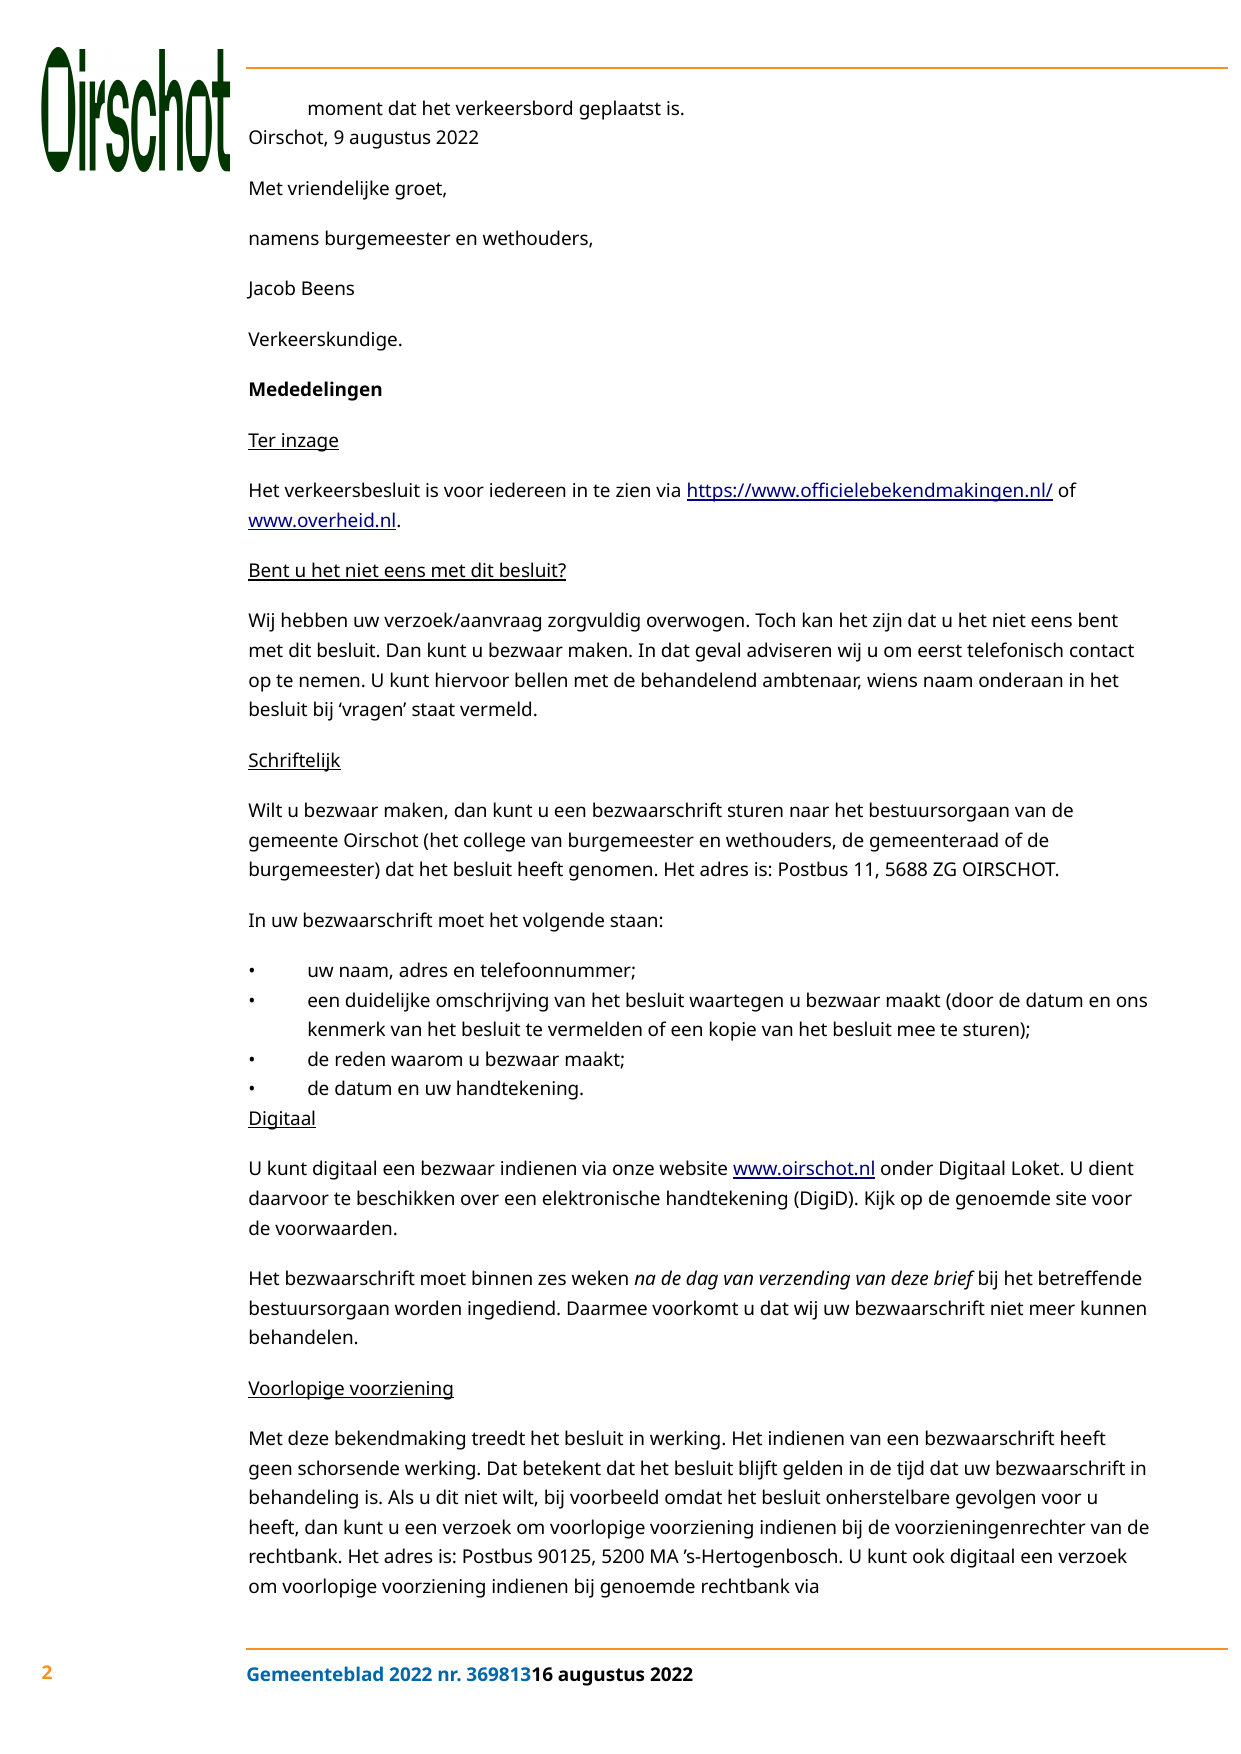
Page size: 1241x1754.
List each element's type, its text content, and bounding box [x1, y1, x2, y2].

text Met deze bekendmaking treedt het besluit in werking. Het indienen van een bezwaarschrift heeft geen schorsende werking. Dat betekent dat het besluit blijft gelden in de tijd dat uw bezwaarschrift in behandeling is. Als u dit niet wilt, bij voorbeeld omdat het besluit onherstelbare gevolgen voor u heeft, dan kunt u een verzoek om voorlopige voorziening indienen bij de voorzieningenrechter van de rechtbank. Het adres is: Postbus 90125, 5200 MA ’s-Hertogenbosch. U kunt ook digitaal een verzoek om voorlopige voorziening indienen bij genoemde rechtbank via [248, 1425, 1152, 1599]
text Schriftelijk [248, 747, 1152, 773]
list moment dat het verkeersbord geplaatst is. [248, 95, 1152, 121]
text Het bezwaarschrift moet binnen zes weken na de dag van verzending van deze brief bij het betreffende bestuursorgaan worden ingediend. Daarmee voorkomt u dat wij uw bezwaarschrift niet meer kunnen behandelen. [248, 1265, 1152, 1350]
list uw naam, adres en telefoonnummer; [248, 957, 1152, 983]
text Digitaal [248, 1105, 1152, 1131]
text Verkeerskundige. [248, 326, 1152, 352]
text Wilt u bezwaar maken, dan kunt u een bezwaarschrift sturen naar het bestuursorgaan van de gemeente Oirschot (het college van burgemeester en wethouders, de gemeenteraad of de burgemeester) dat het besluit heeft genomen. Het adres is: Postbus 11, 5688 ZG OIRSCHOT. [248, 797, 1152, 882]
text namens burgemeester en wethouders, [248, 225, 1152, 251]
list de datum en uw handtekening. [248, 1076, 1152, 1101]
text Het verkeersbesluit is voor iedereen in te zien via https://www.officielebekendmakingen.nl/ of www.overheid.nl. [248, 477, 1152, 533]
text Voorlopige voorziening [248, 1375, 1152, 1401]
text U kunt digitaal een bezwaar indienen via onze website www.oirschot.nl onder Digitaal Loket. U dient daarvoor te beschikken over een elektronische handtekening (DigiD). Kijk op de genoemde site voor de voorwaarden. [248, 1156, 1152, 1241]
list de reden waarom u bezwaar maakt; [248, 1046, 1152, 1072]
list een duidelijke omschrijving van het besluit waartegen u bezwaar maakt (door de datum en ons kenmerk van het besluit te vermelden of een kopie van het besluit mee te sturen); [248, 987, 1152, 1042]
text Bent u het niet eens met dit besluit? [248, 557, 1152, 583]
text In uw bezwaarschrift moet het volgende staan: [248, 907, 1152, 933]
text Jacob Beens [248, 276, 1152, 301]
text Ter inzage [248, 427, 1152, 453]
text Oirschot, 9 augustus 2022 [248, 124, 1152, 150]
text Mededelingen [248, 376, 1152, 402]
text Wij hebben uw verzoek/aanvraag zorgvuldig overwogen. Toch kan het zijn dat u het niet eens bent met dit besluit. Dan kunt u bezwaar maken. In dat geval adviseren wij u om eerst telefonisch contact op te nemen. U kunt hiervoor bellen met de behandelend ambtenaar, wiens naam onderaan in het besluit bij ‘vragen’ staat vermeld. [248, 608, 1152, 722]
picture [41, 47, 231, 172]
text Met vriendelijke groet, [248, 175, 1152, 201]
